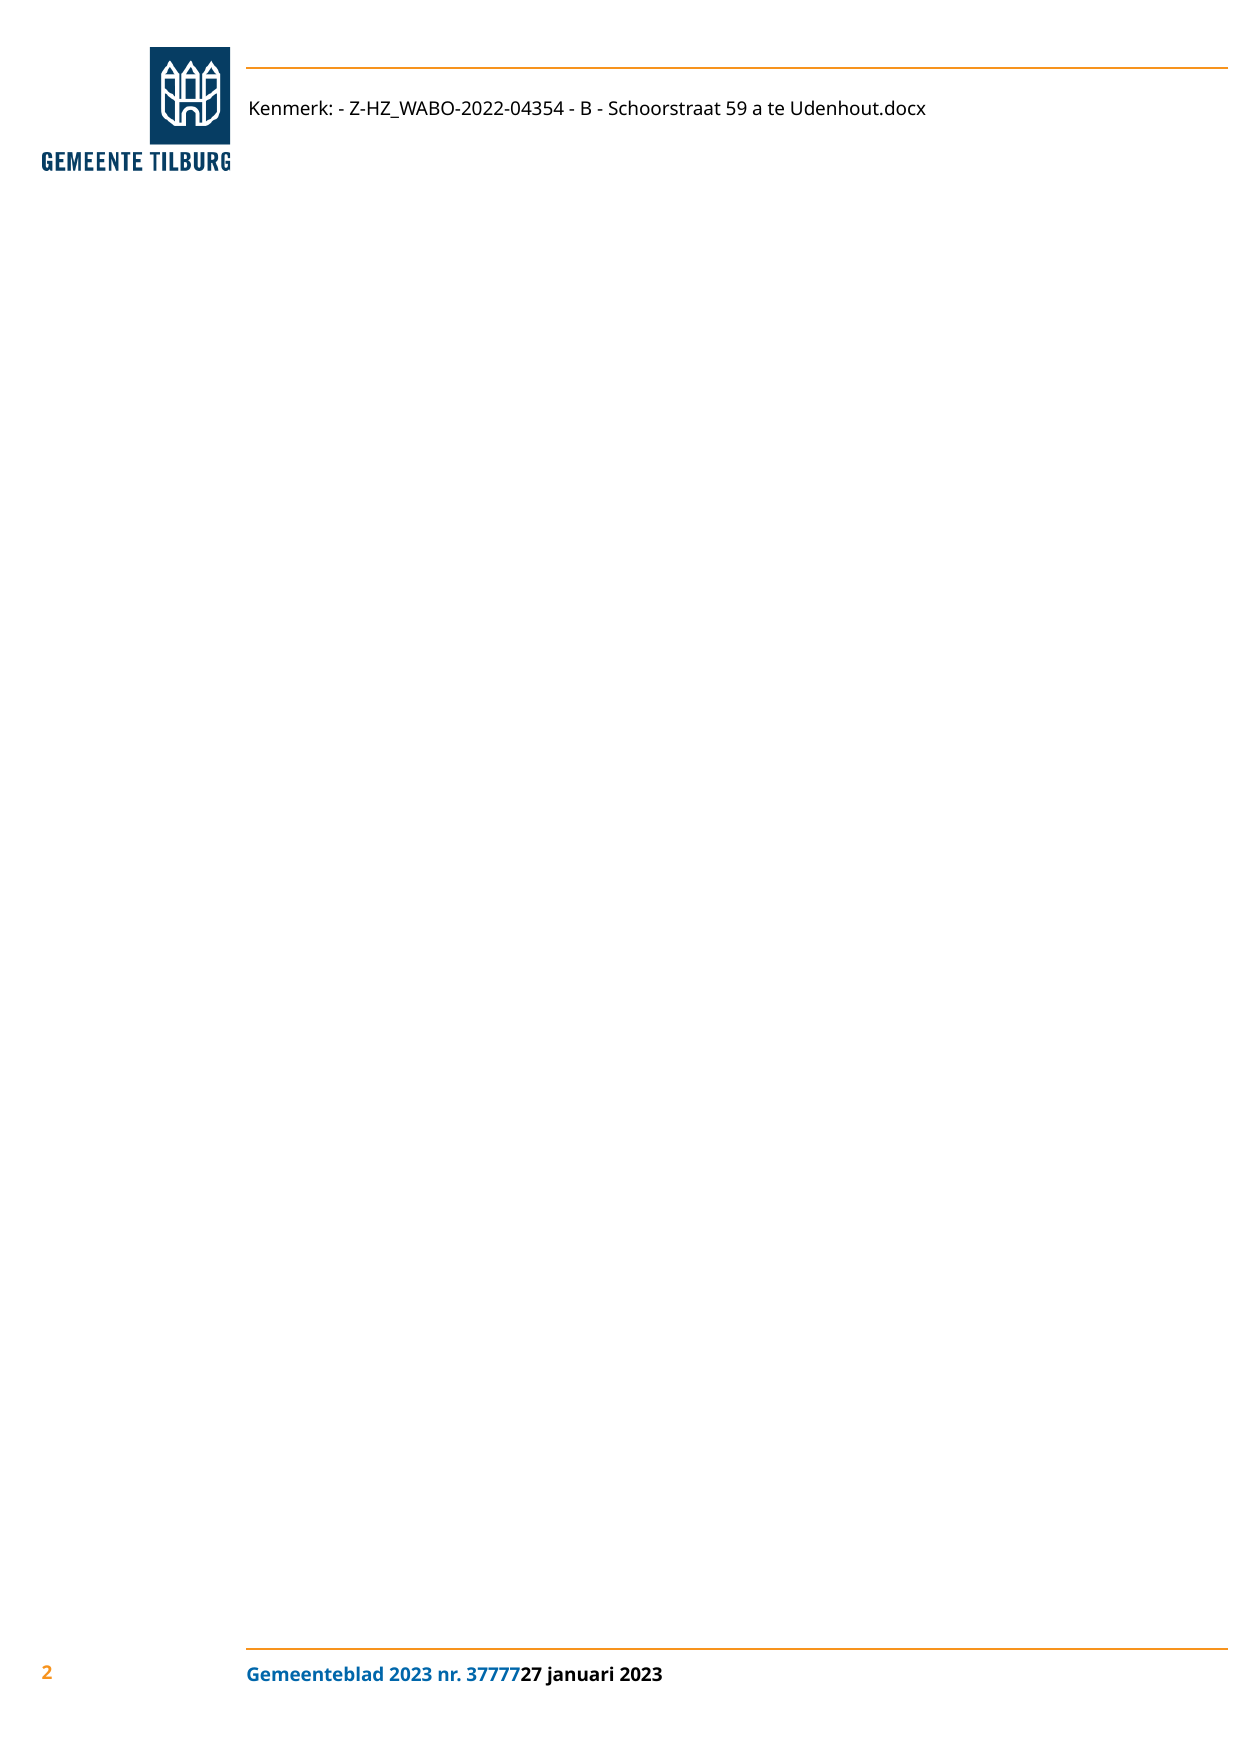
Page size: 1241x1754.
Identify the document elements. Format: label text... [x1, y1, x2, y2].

picture [41, 47, 231, 172]
text Kenmerk: - Z-HZ_WABO-2022-04354 - B - Schoorstraat 59 a te Udenhout.docx [248, 95, 1152, 121]
